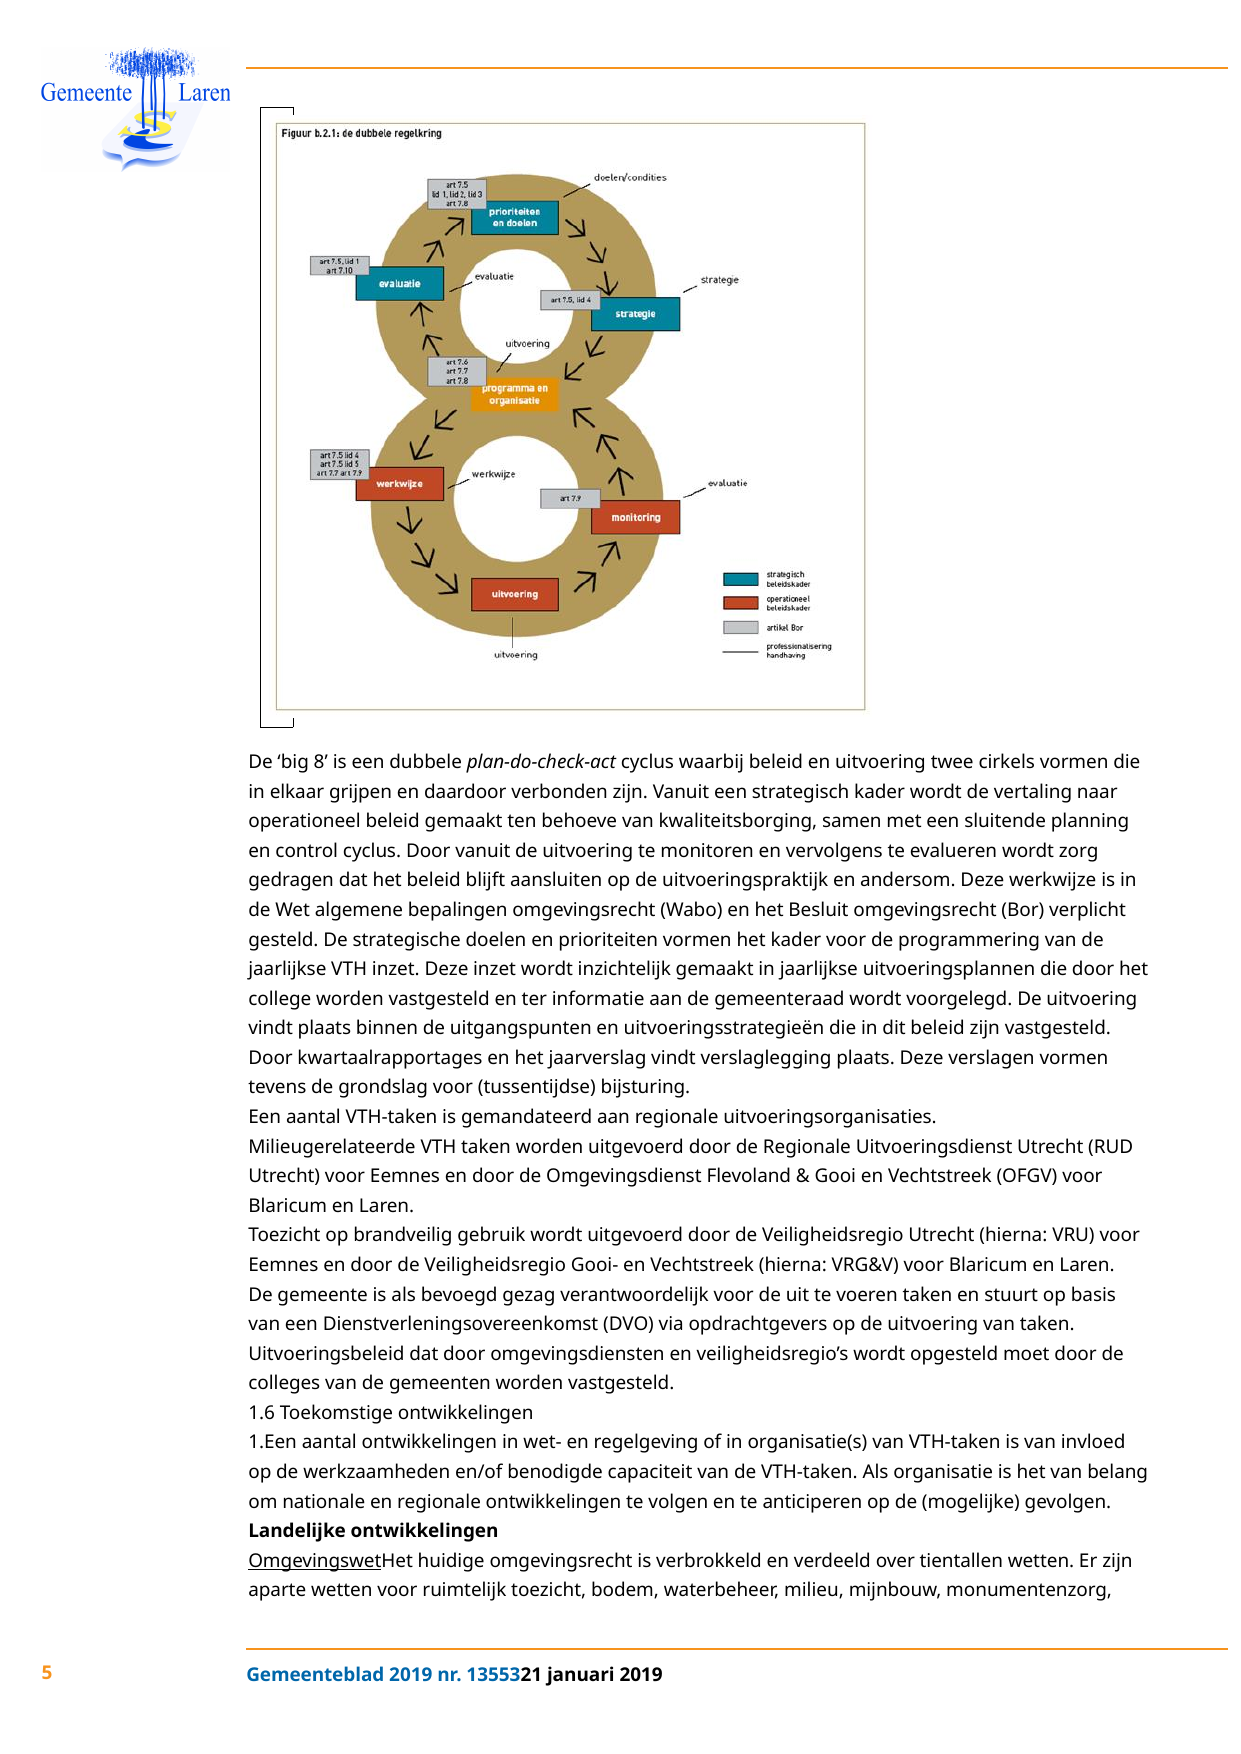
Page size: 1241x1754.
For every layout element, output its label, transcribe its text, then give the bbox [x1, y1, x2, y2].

text De gemeente is als bevoegd gezag verantwoordelijk voor de uit te voeren taken en stuurt op basis van een Dienstverleningsovereenkomst (DVO) via opdrachtgevers op de uitvoering van taken. Uitvoeringsbeleid dat door omgevingsdiensten en veiligheidsregio’s wordt opgesteld moet door de colleges van de gemeenten worden vastgesteld. [248, 1281, 1152, 1395]
text Een aantal VTH-taken is gemandateerd aan regionale uitvoeringsorganisaties. [248, 1103, 1152, 1129]
picture [268, 115, 873, 718]
text OmgevingswetHet huidige omgevingsrecht is verbrokkeld en verdeeld over tientallen wetten. Er zijn aparte wetten voor ruimtelijk toezicht, bodem, waterbeheer, milieu, mijnbouw, monumentenzorg, [248, 1547, 1152, 1602]
text 1.6 Toekomstige ontwikkelingen [248, 1399, 1152, 1425]
text Toezicht op brandveilig gebruik wordt uitgevoerd door de Veiligheidsregio Utrecht (hierna: VRU) voor Eemnes en door de Veiligheidsregio Gooi- en Vechtstreek (hierna: VRG&V) voor Blaricum en Laren. [248, 1222, 1152, 1277]
text Landelijke ontwikkelingen [248, 1517, 1152, 1543]
picture [41, 47, 231, 172]
text 1.Een aantal ontwikkelingen in wet- en regelgeving of in organisatie(s) van VTH-taken is van invloed op de werkzaamheden en/of benodigde capaciteit van de VTH-taken. Als organisatie is het van belang om nationale en regionale ontwikkelingen te volgen en te anticiperen op de (mogelijke) gevolgen. [248, 1429, 1152, 1514]
text Milieugerelateerde VTH taken worden uitgevoerd door de Regionale Uitvoeringsdienst Utrecht (RUD Utrecht) voor Eemnes en door de Omgevingsdienst Flevoland & Gooi en Vechtstreek (OFGV) voor Blaricum en Laren. [248, 1133, 1152, 1218]
text De ‘big 8’ is een dubbele plan-do-check-act cyclus waarbij beleid en uitvoering twee cirkels vormen die in elkaar grijpen en daardoor verbonden zijn. Vanuit een strategisch kader wordt de vertaling naar operationeel beleid gemaakt ten behoeve van kwaliteitsborging, samen met een sluitende planning en control cyclus. Door vanuit de uitvoering te monitoren en vervolgens te evalueren wordt zorg gedragen dat het beleid blijft aansluiten op de uitvoeringspraktijk en andersom. Deze werkwijze is in de Wet algemene bepalingen omgevingsrecht (Wabo) en het Besluit omgevingsrecht (Bor) verplicht gesteld. De strategische doelen en prioriteiten vormen het kader voor de programmering van de jaarlijkse VTH inzet. Deze inzet wordt inzichtelijk gemaakt in jaarlijkse uitvoeringsplannen die door het college worden vastgesteld en ter informatie aan de gemeenteraad wordt voorgelegd. De uitvoering vindt plaats binnen de uitgangspunten en uitvoeringsstrategieën die in dit beleid zijn vastgesteld. Door kwartaalrapportages en het jaarverslag vindt verslaglegging plaats. Deze verslagen vormen tevens de grondslag voor (tussentijdse) bijsturing. [248, 748, 1152, 1099]
